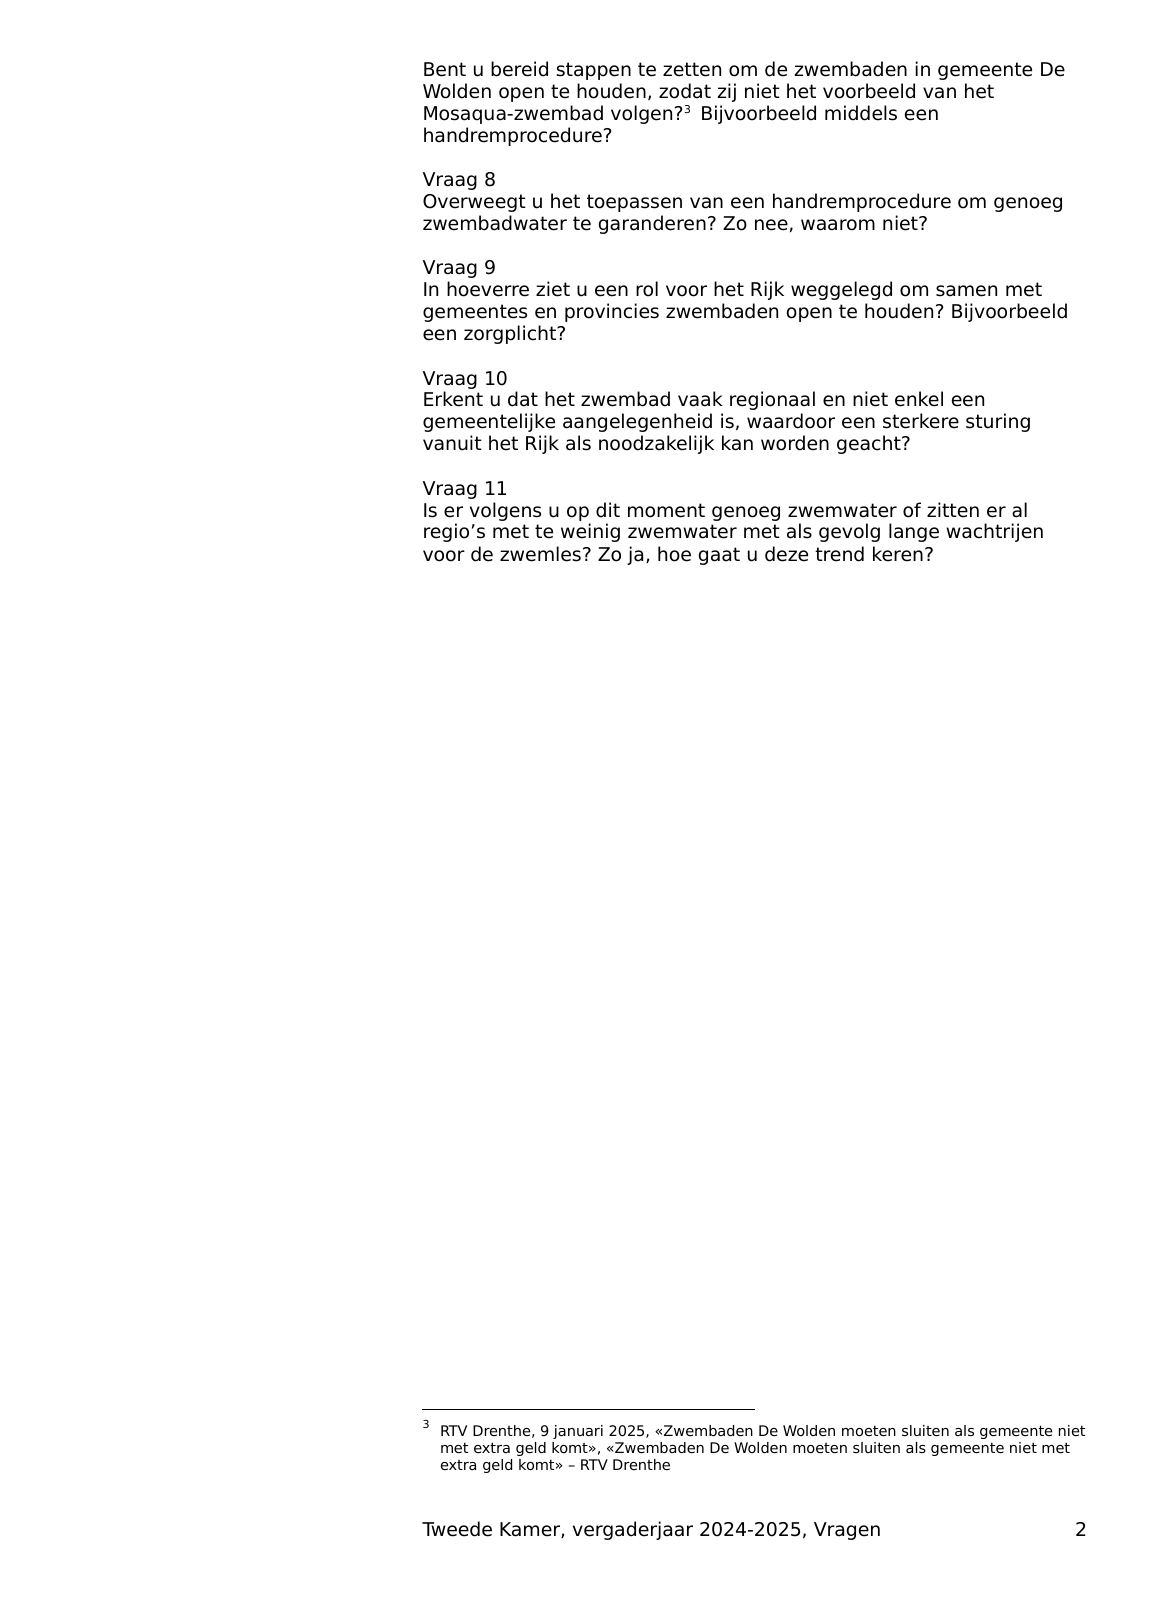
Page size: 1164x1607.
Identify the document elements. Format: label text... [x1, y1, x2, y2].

text Vraag 11 [422, 477, 1087, 499]
text Vraag 9 [422, 257, 1087, 279]
text RTV Drenthe, 9 januari 2025, «Zwembaden De Wolden moeten sluiten als gemeente niet met extra geld komt», «Zwembaden De Wolden moeten sluiten als gemeente niet met extra geld komt» – RTV Drenthe [422, 1418, 1087, 1474]
text Is er volgens u op dit moment genoeg zwemwater of zitten er al regio’s met te weinig zwemwater met als gevolg lange wachtrijen voor de zwemles? Zo ja, hoe gaat u deze trend keren? [422, 499, 1087, 565]
text Erkent u dat het zwembad vaak regionaal en niet enkel een gemeentelijke aangelegenheid is, waardoor een sterkere sturing vanuit het Rijk als noodzakelijk kan worden geacht? [422, 389, 1087, 455]
text Overweegt u het toepassen van een handremprocedure om genoeg zwembadwater te garanderen? Zo nee, waarom niet? [422, 191, 1087, 235]
text Vraag 8 [422, 169, 1087, 191]
text Bent u bereid stappen te zetten om de zwembaden in gemeente De Wolden open te houden, zodat zij niet het voorbeeld van het Mosaqua-zwembad volgen? Bijvoorbeeld middels een handremprocedure? [422, 59, 1087, 147]
text Vraag 10 [422, 367, 1087, 389]
text In hoeverre ziet u een rol voor het Rijk weggelegd om samen met gemeentes en provincies zwembaden open te houden? Bijvoorbeeld een zorgplicht? [422, 279, 1087, 345]
